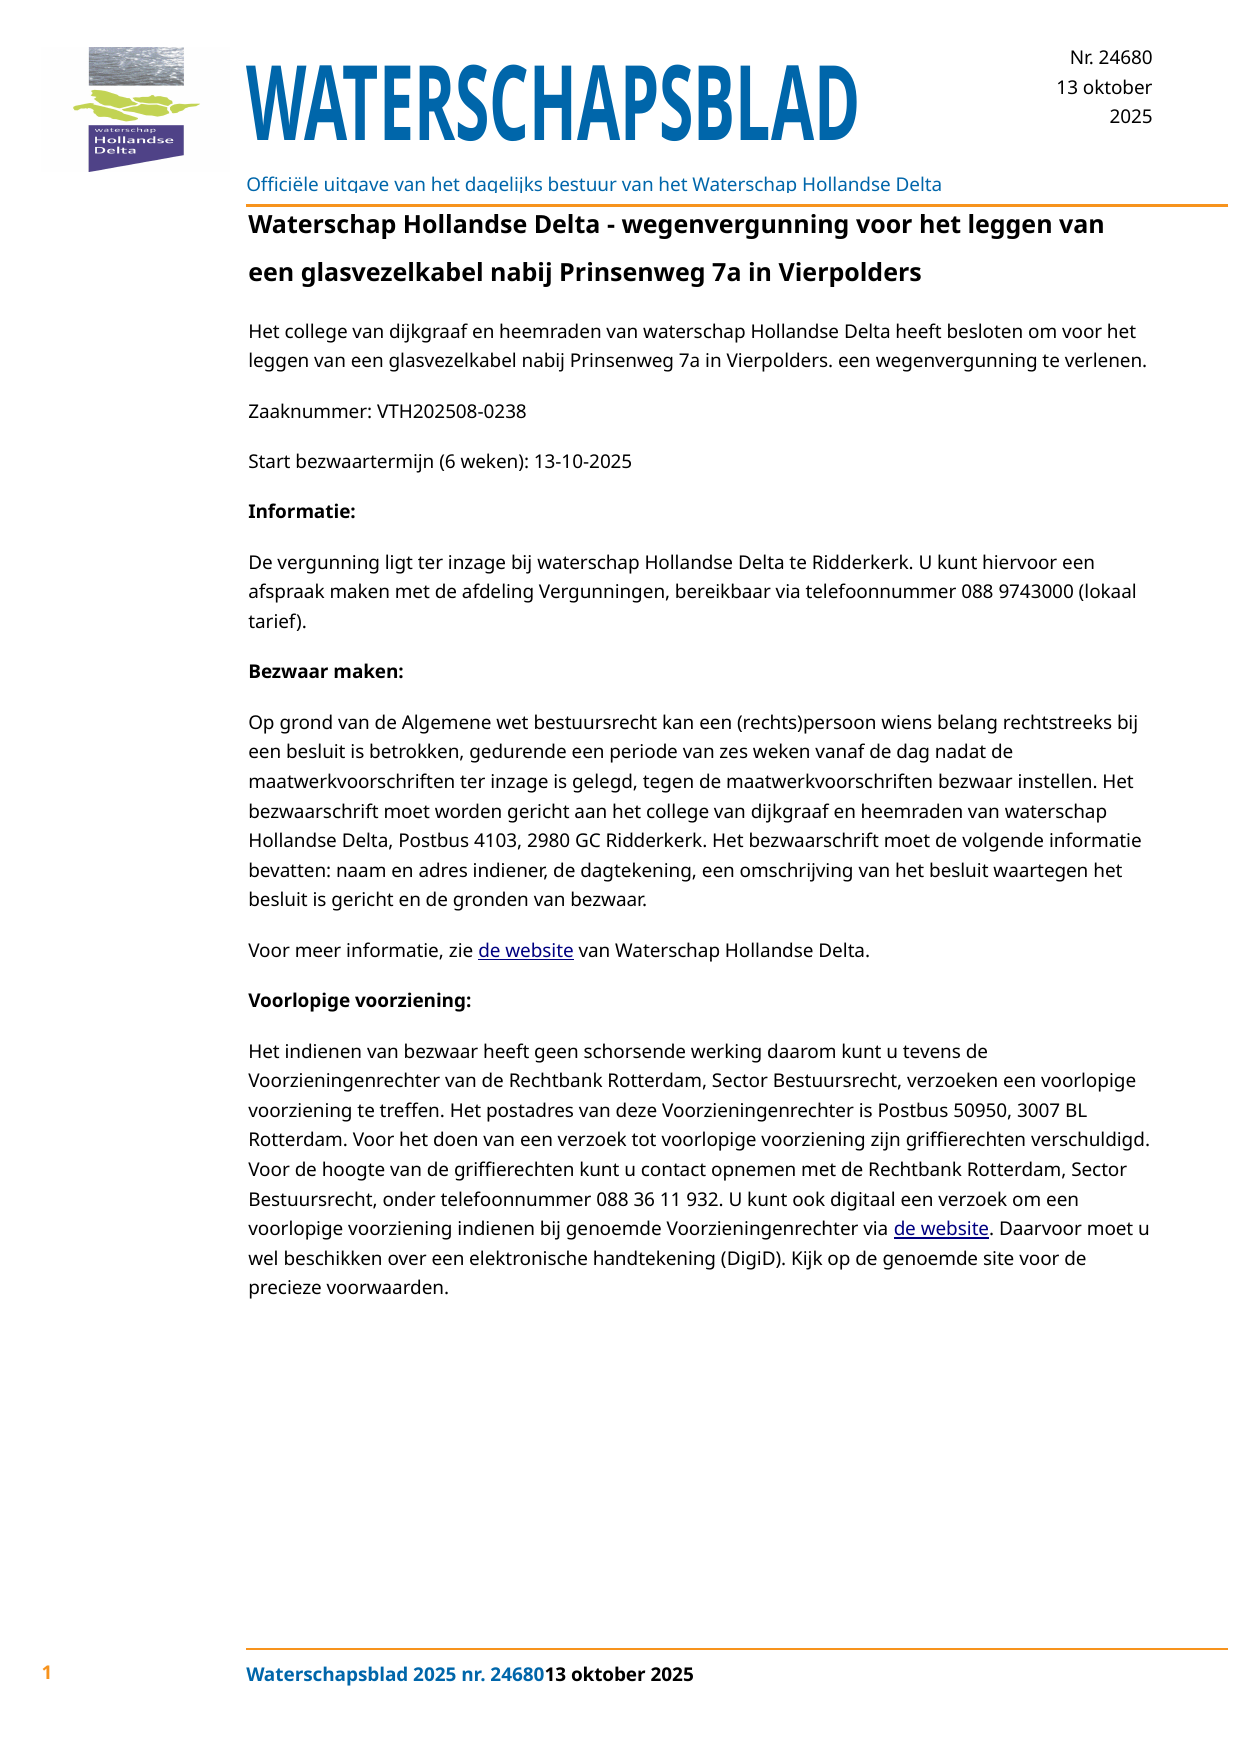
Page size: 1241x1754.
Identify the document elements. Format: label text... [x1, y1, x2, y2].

text Voor meer informatie, zie de website van Waterschap Hollandse Delta. [248, 937, 1152, 963]
text Het indienen van bezwaar heeft geen schorsende werking daarom kunt u tevens de Voorzieningenrechter van de Rechtbank Rotterdam, Sector Bestuursrecht, verzoeken een voorlopige voorziening te treffen. Het postadres van deze Voorzieningenrechter is Postbus 50950, 3007 BL Rotterdam. Voor het doen van een verzoek tot voorlopige voorziening zijn griffierechten verschuldigd. Voor de hoogte van de griffierechten kunt u contact opnemen met de Rechtbank Rotterdam, Sector Bestuursrecht, onder telefoonnummer 088 36 11 932. U kunt ook digitaal een verzoek om een voorlopige voorziening indienen bij genoemde Voorzieningenrechter via de website. Daarvoor moet u wel beschikken over een elektronische handtekening (DigiD). Kijk op de genoemde site voor de precieze voorwaarden. [248, 1038, 1152, 1300]
text De vergunning ligt ter inzage bij waterschap Hollandse Delta te Ridderkerk. U kunt hiervoor een afspraak maken met de afdeling Vergunningen, bereikbaar via telefoonnummer 088 9743000 (lokaal tarief). [248, 549, 1152, 634]
text Zaaknummer: VTH202508-0238 [248, 398, 1152, 424]
text Informatie: [248, 499, 1152, 524]
picture [41, 47, 231, 172]
text Start bezwaartermijn (6 weken): 13-10-2025 [248, 448, 1152, 474]
text Waterschap Hollandse Delta - wegenvergunning voor het leggen van een glasvezelkabel nabij Prinsenweg 7a in Vierpolders [248, 207, 1152, 288]
text Bezwaar maken: [248, 659, 1152, 684]
text Voorlopige voorziening: [248, 987, 1152, 1013]
text Op grond van de Algemene wet bestuursrecht kan een (rechts)persoon wiens belang rechtstreeks bij een besluit is betrokken, gedurende een periode van zes weken vanaf de dag nadat de maatwerkvoorschriften ter inzage is gelegd, tegen de maatwerkvoorschriften bezwaar instellen. Het bezwaarschrift moet worden gericht aan het college van dijkgraaf en heemraden van waterschap Hollandse Delta, Postbus 4103, 2980 GC Ridderkerk. Het bezwaarschrift moet de volgende informatie bevatten: naam en adres indiener, de dagtekening, een omschrijving van het besluit waartegen het besluit is gericht en de gronden van bezwaar. [248, 709, 1152, 912]
text Het college van dijkgraaf en heemraden van waterschap Hollandse Delta heeft besloten om voor het leggen van een glasvezelkabel nabij Prinsenweg 7a in Vierpolders. een wegenvergunning te verlenen. [248, 318, 1152, 373]
